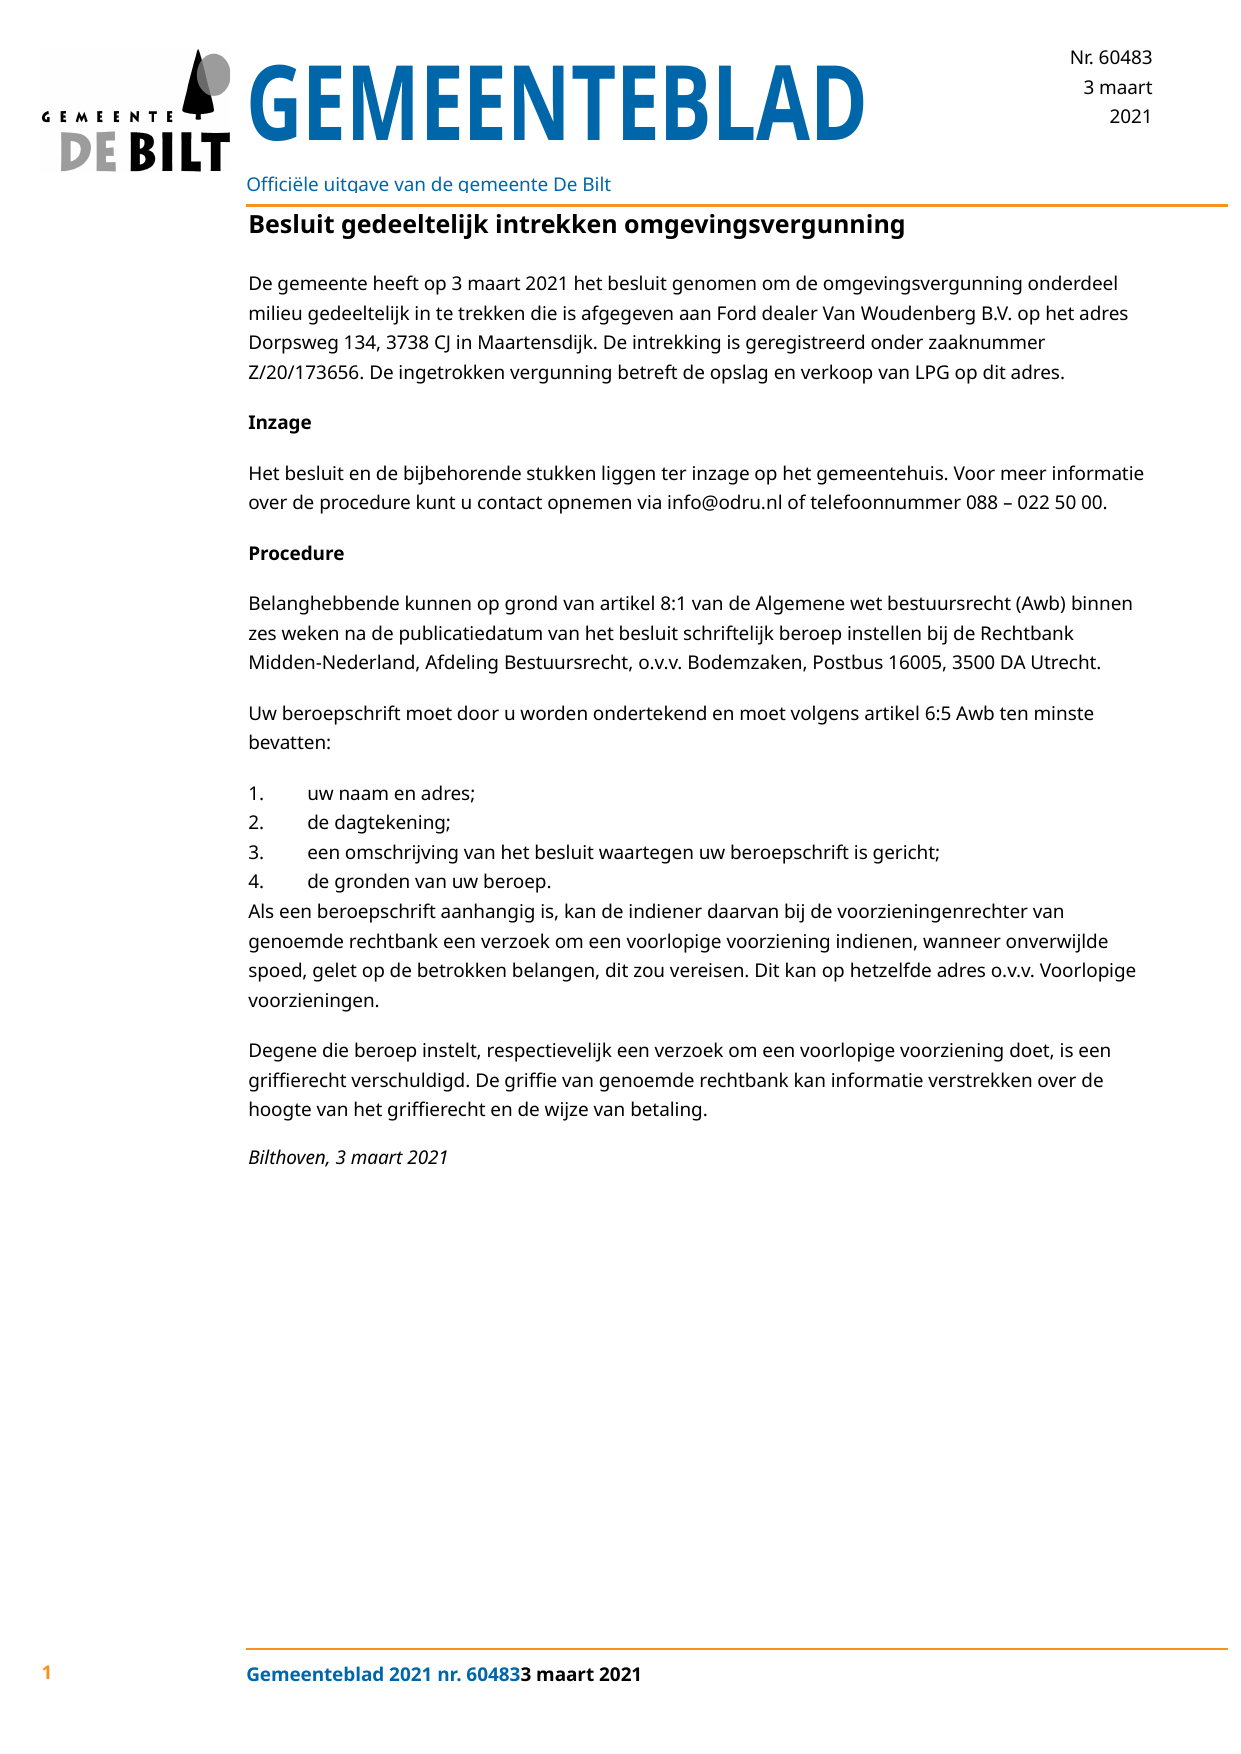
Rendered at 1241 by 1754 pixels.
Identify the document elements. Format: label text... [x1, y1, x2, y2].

text Het besluit en de bijbehorende stukken liggen ter inzage op het gemeentehuis. Voor meer informatie over de procedure kunt u contact opnemen via info@odru.nl of telefoonnummer 088 – 022 50 00. [248, 460, 1152, 515]
text Besluit gedeeltelijk intrekken omgevingsvergunning [248, 207, 1152, 241]
list uw naam en adres; [248, 780, 1152, 806]
text Procedure [248, 540, 1152, 566]
text Uw beroepschrift moet door u worden ondertekend en moet volgens artikel 6:5 Awb ten minste bevatten: [248, 700, 1152, 755]
text Belanghebbende kunnen op grond van artikel 8:1 van de Algemene wet bestuursrecht (Awb) binnen zes weken na de publicatiedatum van het besluit schriftelijk beroep instellen bij de Rechtbank Midden-Nederland, Afdeling Bestuursrecht, o.v.v. Bodemzaken, Postbus 16005, 3500 DA Utrecht. [248, 590, 1152, 675]
list de dagtekening; [248, 809, 1152, 835]
text Bilthoven, 3 maart 2021 [248, 1144, 1152, 1170]
text Degene die beroep instelt, respectievelijk een verzoek om een voorlopige voorziening doet, is een griffierecht verschuldigd. De griffie van genoemde rechtbank kan informatie verstrekken over de hoogte van het griffierecht en de wijze van betaling. [248, 1037, 1152, 1122]
list een omschrijving van het besluit waartegen uw beroepschrift is gericht; [248, 839, 1152, 865]
text Inzage [248, 409, 1152, 435]
list de gronden van uw beroep. [248, 869, 1152, 894]
text Als een beroepschrift aanhangig is, kan de indiener daarvan bij de voorzieningenrechter van genoemde rechtbank een verzoek om een voorlopige voorziening indienen, wanneer onverwijlde spoed, gelet op de betrokken belangen, dit zou vereisen. Dit kan op hetzelfde adres o.v.v. Voorlopige voorzieningen. [248, 898, 1152, 1013]
text De gemeente heeft op 3 maart 2021 het besluit genomen om de omgevingsvergunning onderdeel milieu gedeeltelijk in te trekken die is afgegeven aan Ford dealer Van Woudenberg B.V. op het adres Dorpsweg 134, 3738 CJ in Maartensdijk. De intrekking is geregistreerd onder zaaknummer Z/20/173656. De ingetrokken vergunning betreft de opslag en verkoop van LPG op dit adres. [248, 270, 1152, 385]
picture [41, 47, 231, 172]
